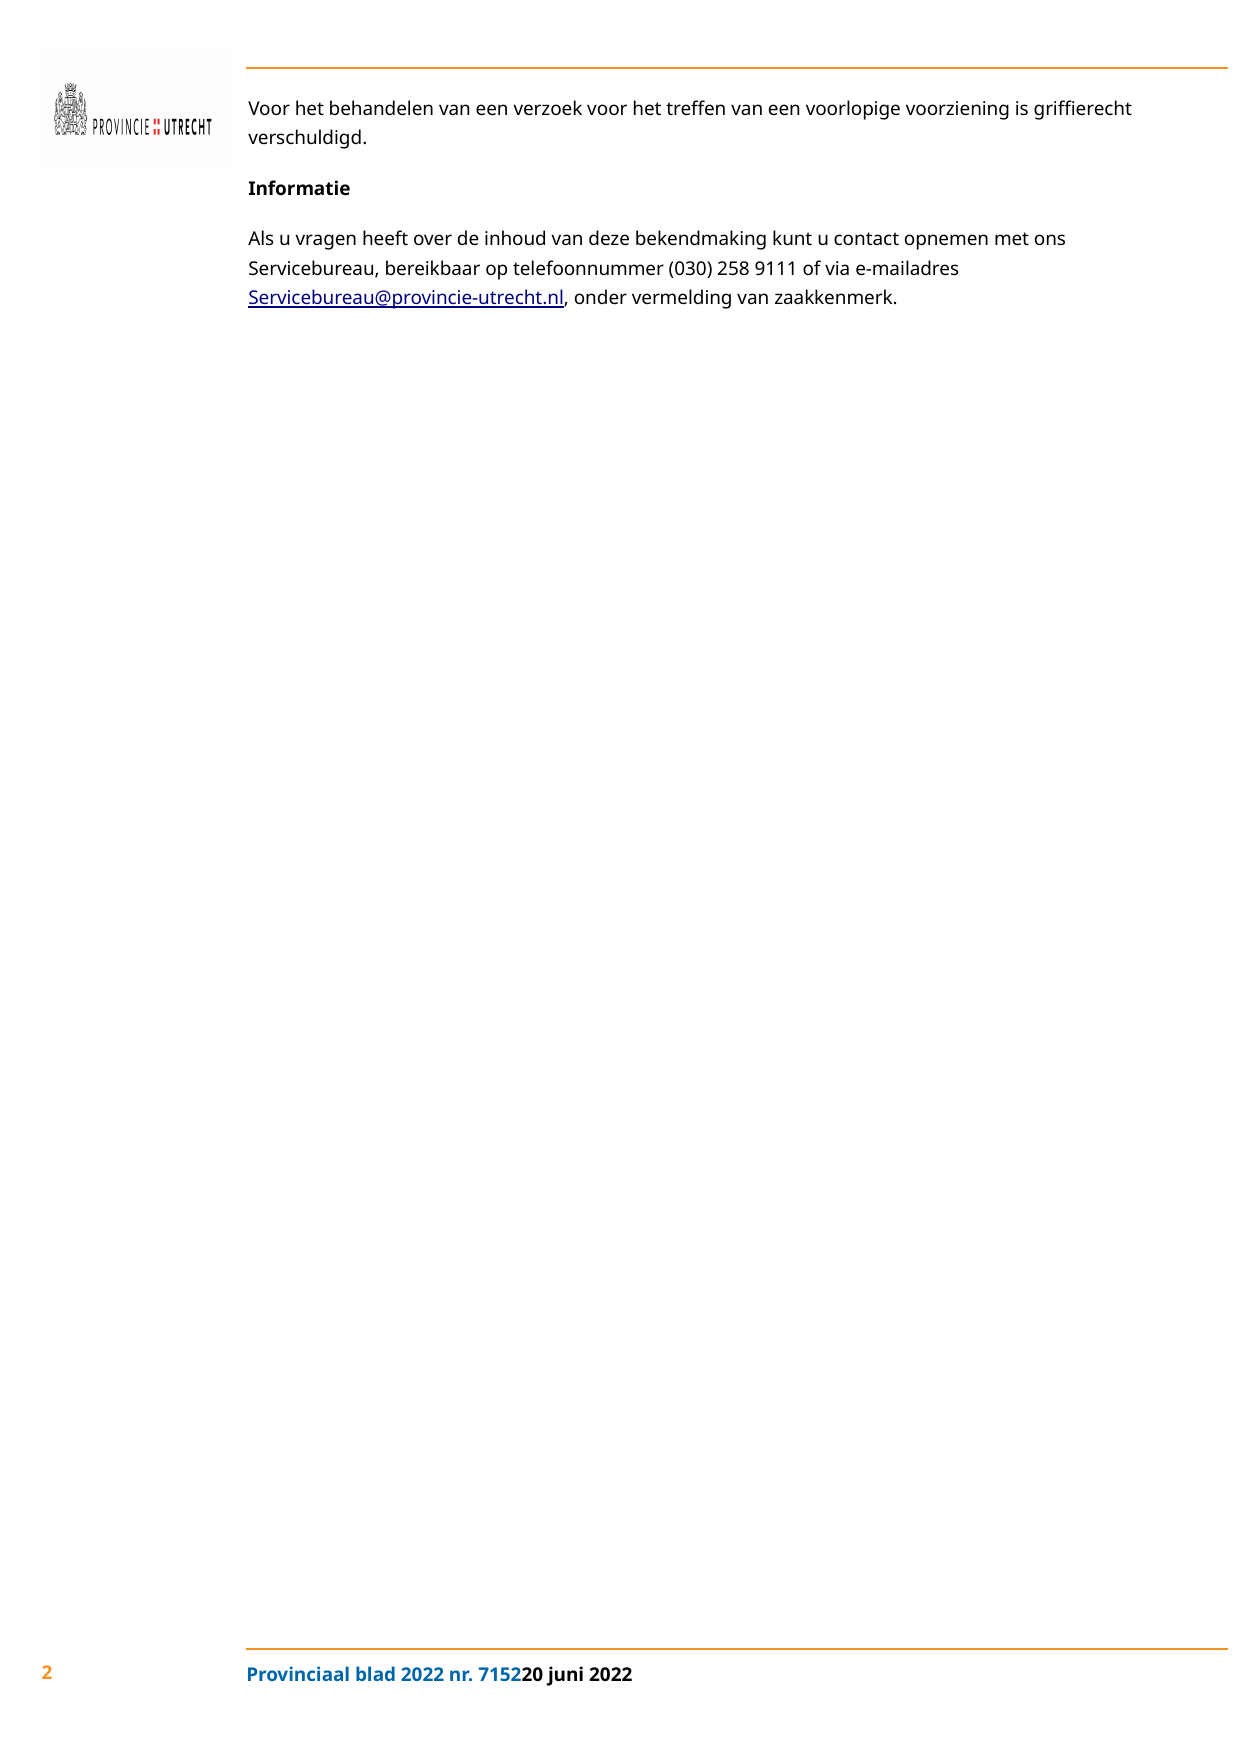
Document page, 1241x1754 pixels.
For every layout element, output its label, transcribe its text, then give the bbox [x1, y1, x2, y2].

text Voor het behandelen van een verzoek voor het treffen van een voorlopige voorziening is griffierecht verschuldigd. [248, 95, 1152, 150]
picture [41, 47, 231, 172]
text Als u vragen heeft over de inhoud van deze bekendmaking kunt u contact opnemen met ons Servicebureau, bereikbaar op telefoonnummer (030) 258 9111 of via e-mailadres Servicebureau@provincie-utrecht.nl, onder vermelding van zaakkenmerk. [248, 225, 1152, 310]
text Informatie [248, 175, 1152, 201]
